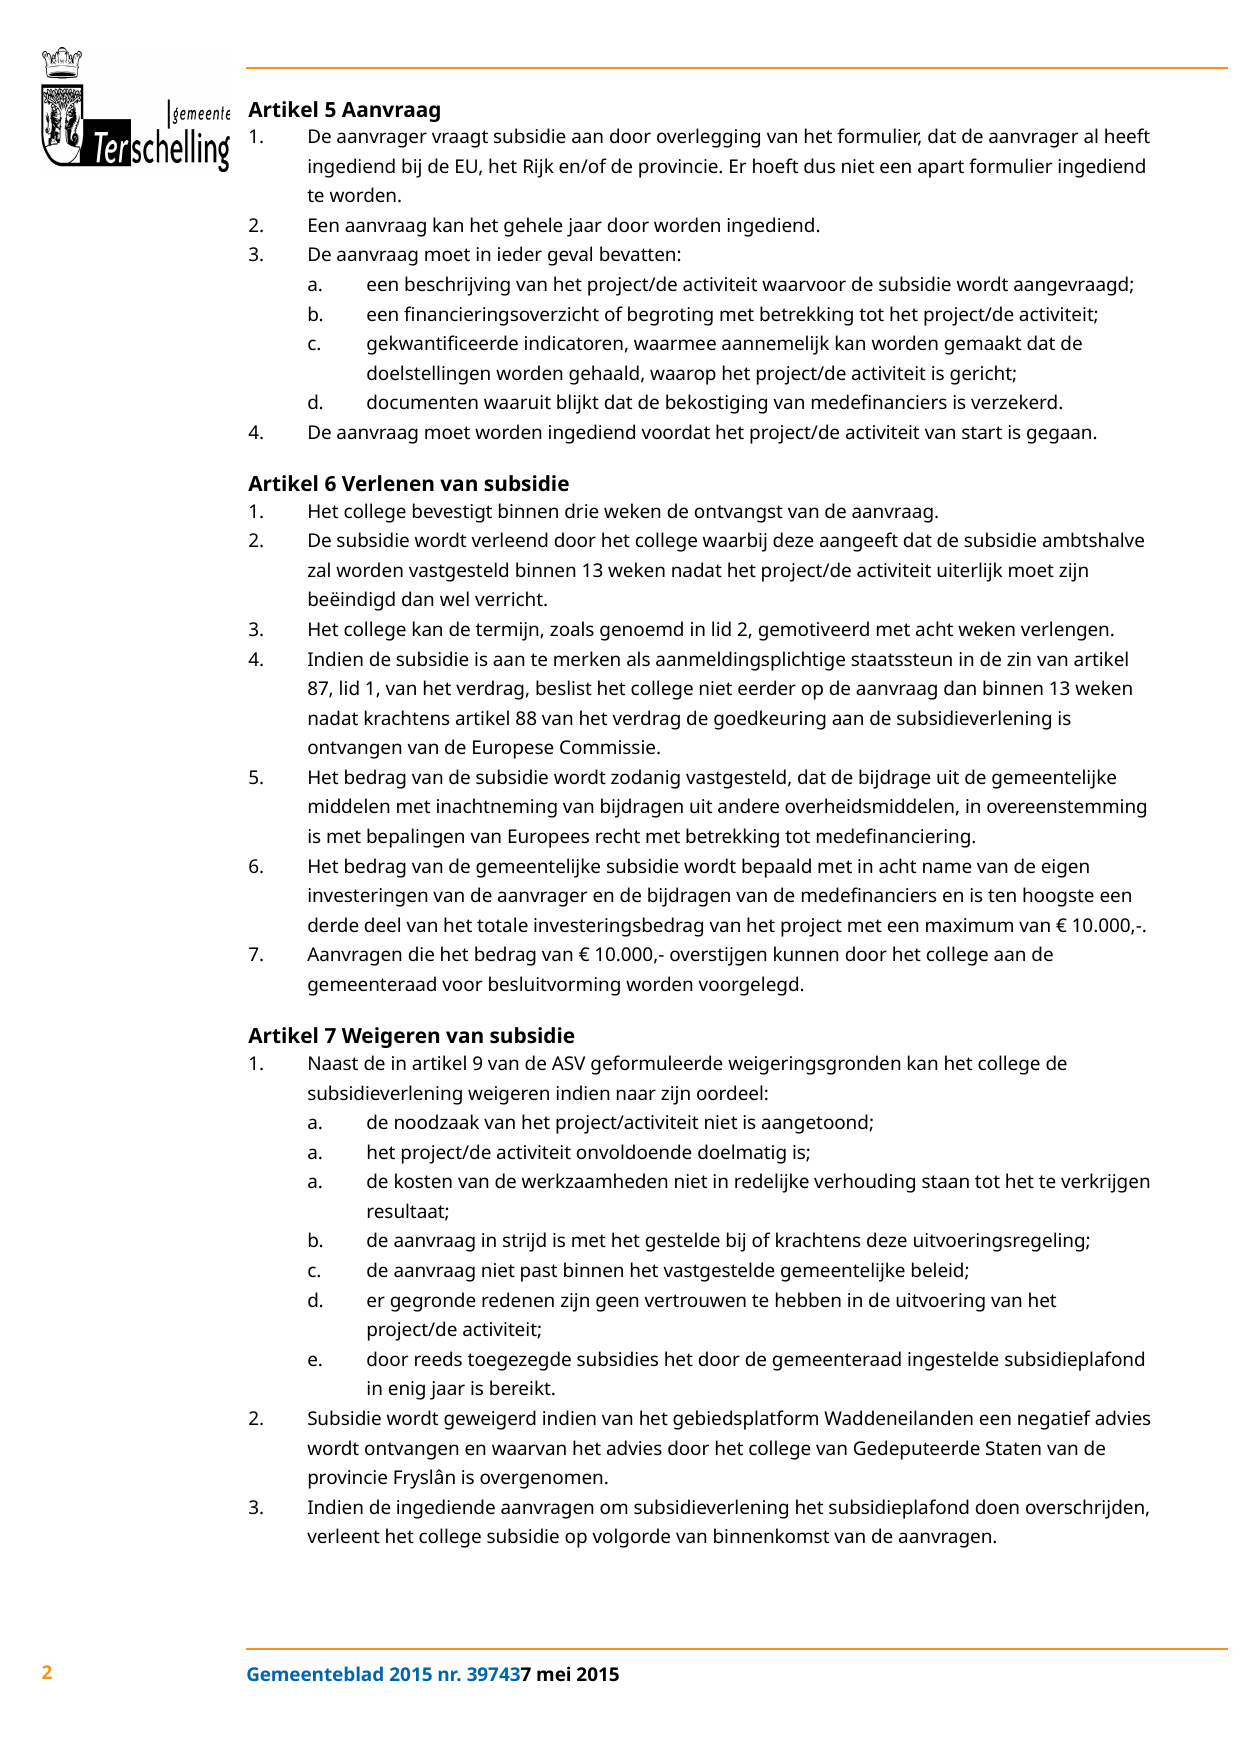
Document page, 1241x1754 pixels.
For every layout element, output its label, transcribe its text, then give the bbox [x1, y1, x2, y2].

text Artikel 7 Weigeren van subsidie [248, 1022, 1152, 1050]
list gekwantificeerde indicatoren, waarmee aannemelijk kan worden gemaakt dat de doelstellingen worden gehaald, waarop het project/de activiteit is gericht; [307, 330, 1152, 386]
list Subsidie wordt geweigerd indien van het gebiedsplatform Waddeneilanden een negatief advies wordt ontvangen en waarvan het advies door het college van Gedeputeerde Staten van de provincie Fryslân is overgenomen. [248, 1405, 1152, 1490]
list Het bedrag van de subsidie wordt zodanig vastgesteld, dat de bijdrage uit de gemeentelijke middelen met inachtneming van bijdragen uit andere overheidsmiddelen, in overeenstemming is met bepalingen van Europees recht met betrekking tot medefinanciering. [248, 764, 1152, 849]
list de kosten van de werkzaamheden niet in redelijke verhouding staan tot het te verkrijgen resultaat; [307, 1168, 1152, 1224]
list Indien de subsidie is aan te merken als aanmeldingsplichtige staatssteun in de zin van artikel 87, lid 1, van het verdrag, beslist het college niet eerder op de aanvraag dan binnen 13 weken nadat krachtens artikel 88 van het verdrag de goedkeuring aan de subsidieverlening is ontvangen van de Europese Commissie. [248, 646, 1152, 760]
list Het college bevestigt binnen drie weken de ontvangst van de aanvraag. [248, 498, 1152, 524]
list De aanvraag moet worden ingediend voordat het project/de activiteit van start is gegaan. [248, 419, 1152, 445]
text Artikel 5 Aanvraag [248, 95, 1152, 123]
list Naast de in artikel 9 van de ASV geformuleerde weigeringsgronden kan het college de subsidieverlening weigeren indien naar zijn oordeel: [248, 1050, 1152, 1105]
list De subsidie wordt verleend door het college waarbij deze aangeeft dat de subsidie ambtshalve zal worden vastgesteld binnen 13 weken nadat het project/de activiteit uiterlijk moet zijn beëindigd dan wel verricht. [248, 527, 1152, 612]
list de aanvraag niet past binnen het vastgestelde gemeentelijke beleid; [307, 1257, 1152, 1283]
list Het college kan de termijn, zoals genoemd in lid 2, gemotiveerd met acht weken verlengen. [248, 616, 1152, 642]
list Een aanvraag kan het gehele jaar door worden ingediend. [248, 212, 1152, 238]
list De aanvrager vraagt subsidie aan door overlegging van het formulier, dat de aanvrager al heeft ingediend bij de EU, het Rijk en/of de provincie. Er hoeft dus niet een apart formulier ingediend te worden. [248, 123, 1152, 208]
list documenten waaruit blijkt dat de bekostiging van medefinanciers is verzekerd. [307, 389, 1152, 415]
picture [41, 47, 231, 172]
list een financieringsoverzicht of begroting met betrekking tot het project/de activiteit; [307, 301, 1152, 326]
list Indien de ingediende aanvragen om subsidieverlening het subsidieplafond doen overschrijden, verleent het college subsidie op volgorde van binnenkomst van de aanvragen. [248, 1494, 1152, 1549]
list het project/de activiteit onvoldoende doelmatig is; [307, 1139, 1152, 1164]
list Het bedrag van de gemeentelijke subsidie wordt bepaald met in acht name van de eigen investeringen van de aanvrager en de bijdragen van de medefinanciers en is ten hoogste een derde deel van het totale investeringsbedrag van het project met een maximum van € 10.000,-. [248, 853, 1152, 938]
list De aanvraag moet in ieder geval bevatten: [248, 242, 1152, 267]
list een beschrijving van het project/de activiteit waarvoor de subsidie wordt aangevraagd; [307, 271, 1152, 297]
list door reeds toegezegde subsidies het door de gemeenteraad ingestelde subsidieplafond in enig jaar is bereikt. [307, 1346, 1152, 1401]
list er gegronde redenen zijn geen vertrouwen te hebben in de uitvoering van het project/de activiteit; [307, 1287, 1152, 1342]
list de noodzaak van het project/activiteit niet is aangetoond; [307, 1109, 1152, 1135]
list Aanvragen die het bedrag van € 10.000,- overstijgen kunnen door het college aan de gemeenteraad voor besluitvorming worden voorgelegd. [248, 942, 1152, 997]
list de aanvraag in strijd is met het gestelde bij of krachtens deze uitvoeringsregeling; [307, 1228, 1152, 1253]
text Artikel 6 Verlenen van subsidie [248, 469, 1152, 498]
